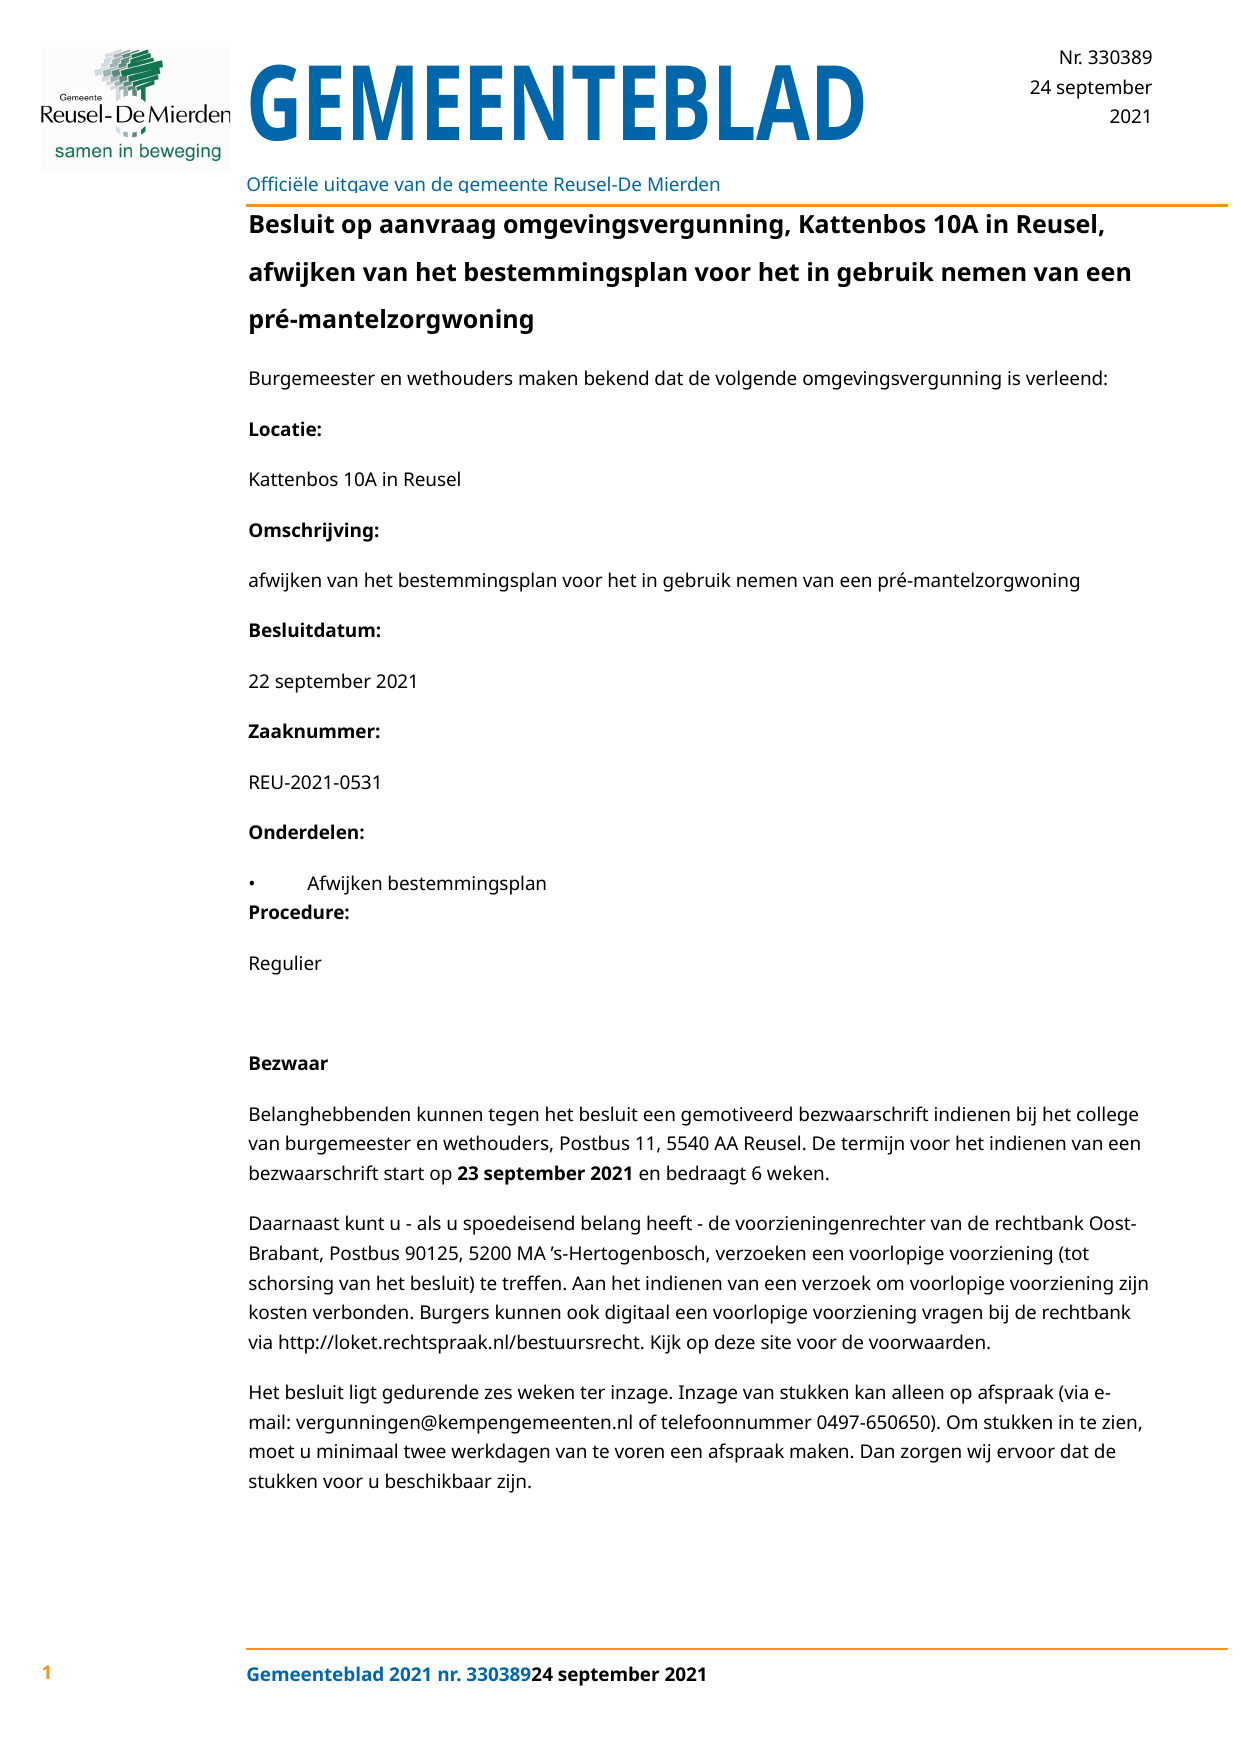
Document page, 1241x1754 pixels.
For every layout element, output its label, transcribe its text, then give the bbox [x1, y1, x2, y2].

text Besluitdatum: [248, 618, 1152, 643]
text Het besluit ligt gedurende zes weken ter inzage. Inzage van stukken kan alleen op afspraak (via e-mail: vergunningen@kempengemeenten.nl of telefoonnummer 0497-650650). Om stukken in te zien, moet u minimaal twee werkdagen van te voren een afspraak maken. Dan zorgen wij ervoor dat de stukken voor u beschikbaar zijn. [248, 1379, 1152, 1494]
text afwijken van het bestemmingsplan voor het in gebruik nemen van een pré-mantelzorgwoning [248, 567, 1152, 593]
text Bezwaar [248, 1051, 1152, 1076]
text REU-2021-0531 [248, 769, 1152, 794]
picture [41, 47, 231, 172]
text Onderdelen: [248, 819, 1152, 845]
text Locatie: [248, 416, 1152, 442]
text Daarnaast kunt u - als u spoedeisend belang heeft - de voorzieningenrechter van de rechtbank Oost-Brabant, Postbus 90125, 5200 MA ’s-Hertogenbosch, verzoeken een voorlopige voorziening (tot schorsing van het besluit) te treffen. Aan het indienen van een verzoek om voorlopige voorziening zijn kosten verbonden. Burgers kunnen ook digitaal een voorlopige voorziening vragen bij de rechtbank via http://loket.rechtspraak.nl/bestuursrecht. Kijk op deze site voor de voorwaarden. [248, 1211, 1152, 1354]
text Procedure: [248, 899, 1152, 925]
text Belanghebbenden kunnen tegen het besluit een gemotiveerd bezwaarschrift indienen bij het college van burgemeester en wethouders, Postbus 11, 5540 AA Reusel. De termijn voor het indienen van een bezwaarschrift start op 23 september 2021 en bedraagt 6 weken. [248, 1101, 1152, 1186]
text 22 september 2021 [248, 668, 1152, 694]
text Kattenbos 10A in Reusel [248, 466, 1152, 492]
text Burgemeester en wethouders maken bekend dat de volgende omgevingsvergunning is verleend: [248, 366, 1152, 391]
text Omschrijving: [248, 517, 1152, 542]
list Afwijken bestemmingsplan [248, 870, 1152, 895]
text Besluit op aanvraag omgevingsvergunning, Kattenbos 10A in Reusel, afwijken van het bestemmingsplan voor het in gebruik nemen van een pré-mantelzorgwoning [248, 207, 1152, 336]
text Zaaknummer: [248, 718, 1152, 744]
text Regulier [248, 950, 1152, 975]
